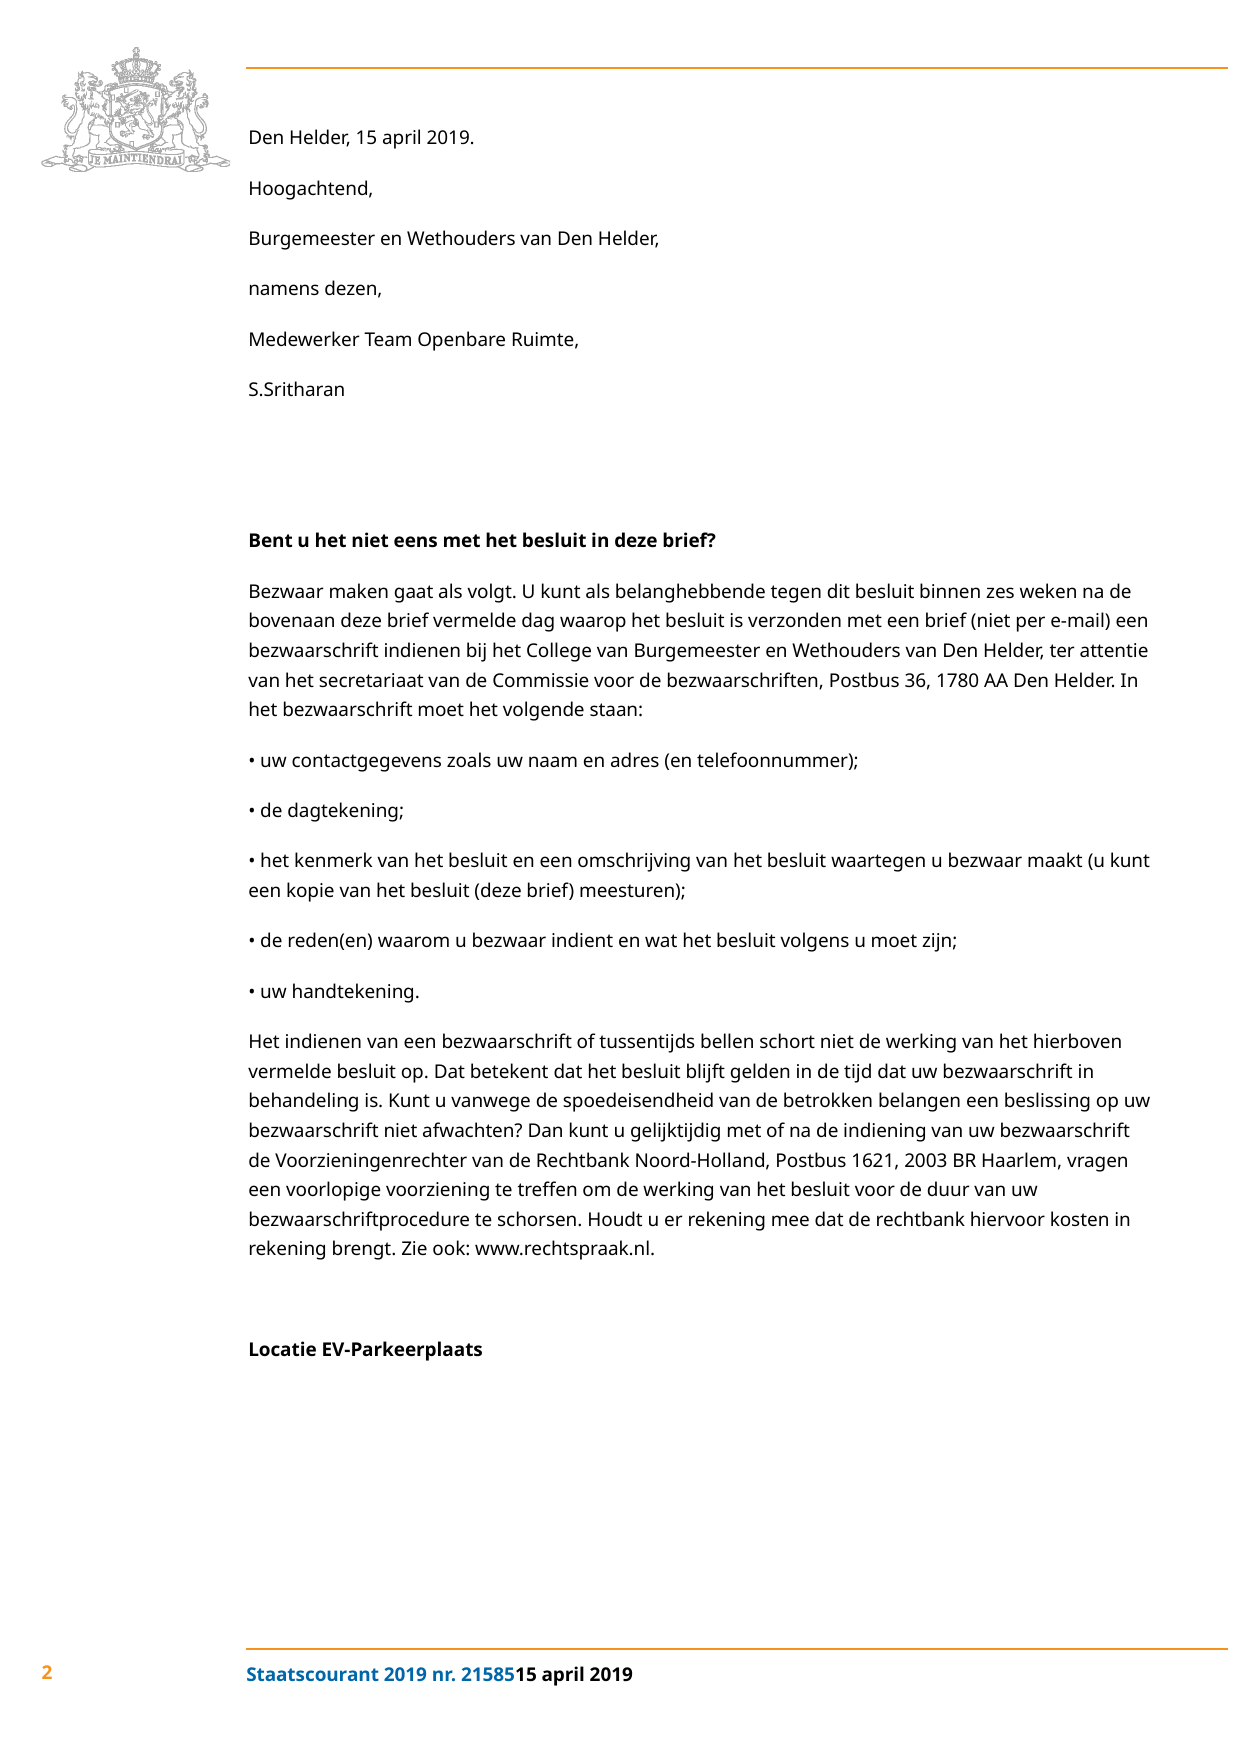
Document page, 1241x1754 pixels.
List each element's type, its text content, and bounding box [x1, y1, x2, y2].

text Burgemeester en Wethouders van Den Helder, [248, 225, 1152, 251]
text Locatie EV-Parkeerplaats [248, 1336, 1152, 1362]
text Bent u het niet eens met het besluit in deze brief? [248, 528, 1152, 553]
text Hoogachtend, [248, 175, 1152, 201]
picture [41, 47, 231, 172]
text • uw contactgegevens zoals uw naam en adres (en telefoonnummer); [248, 747, 1152, 773]
text Medewerker Team Openbare Ruimte, [248, 326, 1152, 352]
text • het kenmerk van het besluit en een omschrijving van het besluit waartegen u bezwaar maakt (u kunt een kopie van het besluit (deze brief) meesturen); [248, 848, 1152, 903]
text Den Helder, 15 april 2019. [248, 124, 1152, 150]
text • de reden(en) waarom u bezwaar indient en wat het besluit volgens u moet zijn; [248, 928, 1152, 953]
text • uw handtekening. [248, 978, 1152, 1004]
text Bezwaar maken gaat als volgt. U kunt als belanghebbende tegen dit besluit binnen zes weken na de bovenaan deze brief vermelde dag waarop het besluit is verzonden met een brief (niet per e-mail) een bezwaarschrift indienen bij het College van Burgemeester en Wethouders van Den Helder, ter attentie van het secretariaat van de Commissie voor de bezwaarschriften, Postbus 36, 1780 AA Den Helder. In het bezwaarschrift moet het volgende staan: [248, 578, 1152, 722]
text Het indienen van een bezwaarschrift of tussentijds bellen schort niet de werking van het hierboven vermelde besluit op. Dat betekent dat het besluit blijft gelden in de tijd dat uw bezwaarschrift in behandeling is. Kunt u vanwege de spoedeisendheid van de betrokken belangen een beslissing op uw bezwaarschrift niet afwachten? Dan kunt u gelijktijdig met of na de indiening van uw bezwaarschrift de Voorzieningenrechter van de Rechtbank Noord-Holland, Postbus 1621, 2003 BR Haarlem, vragen een voorlopige voorziening te treffen om de werking van het besluit voor de duur van uw bezwaarschriftprocedure te schorsen. Houdt u er rekening mee dat de rechtbank hiervoor kosten in rekening brengt. Zie ook: www.rechtspraak.nl. [248, 1028, 1152, 1261]
text S.Sritharan [248, 376, 1152, 402]
text namens dezen, [248, 276, 1152, 301]
text • de dagtekening; [248, 797, 1152, 823]
